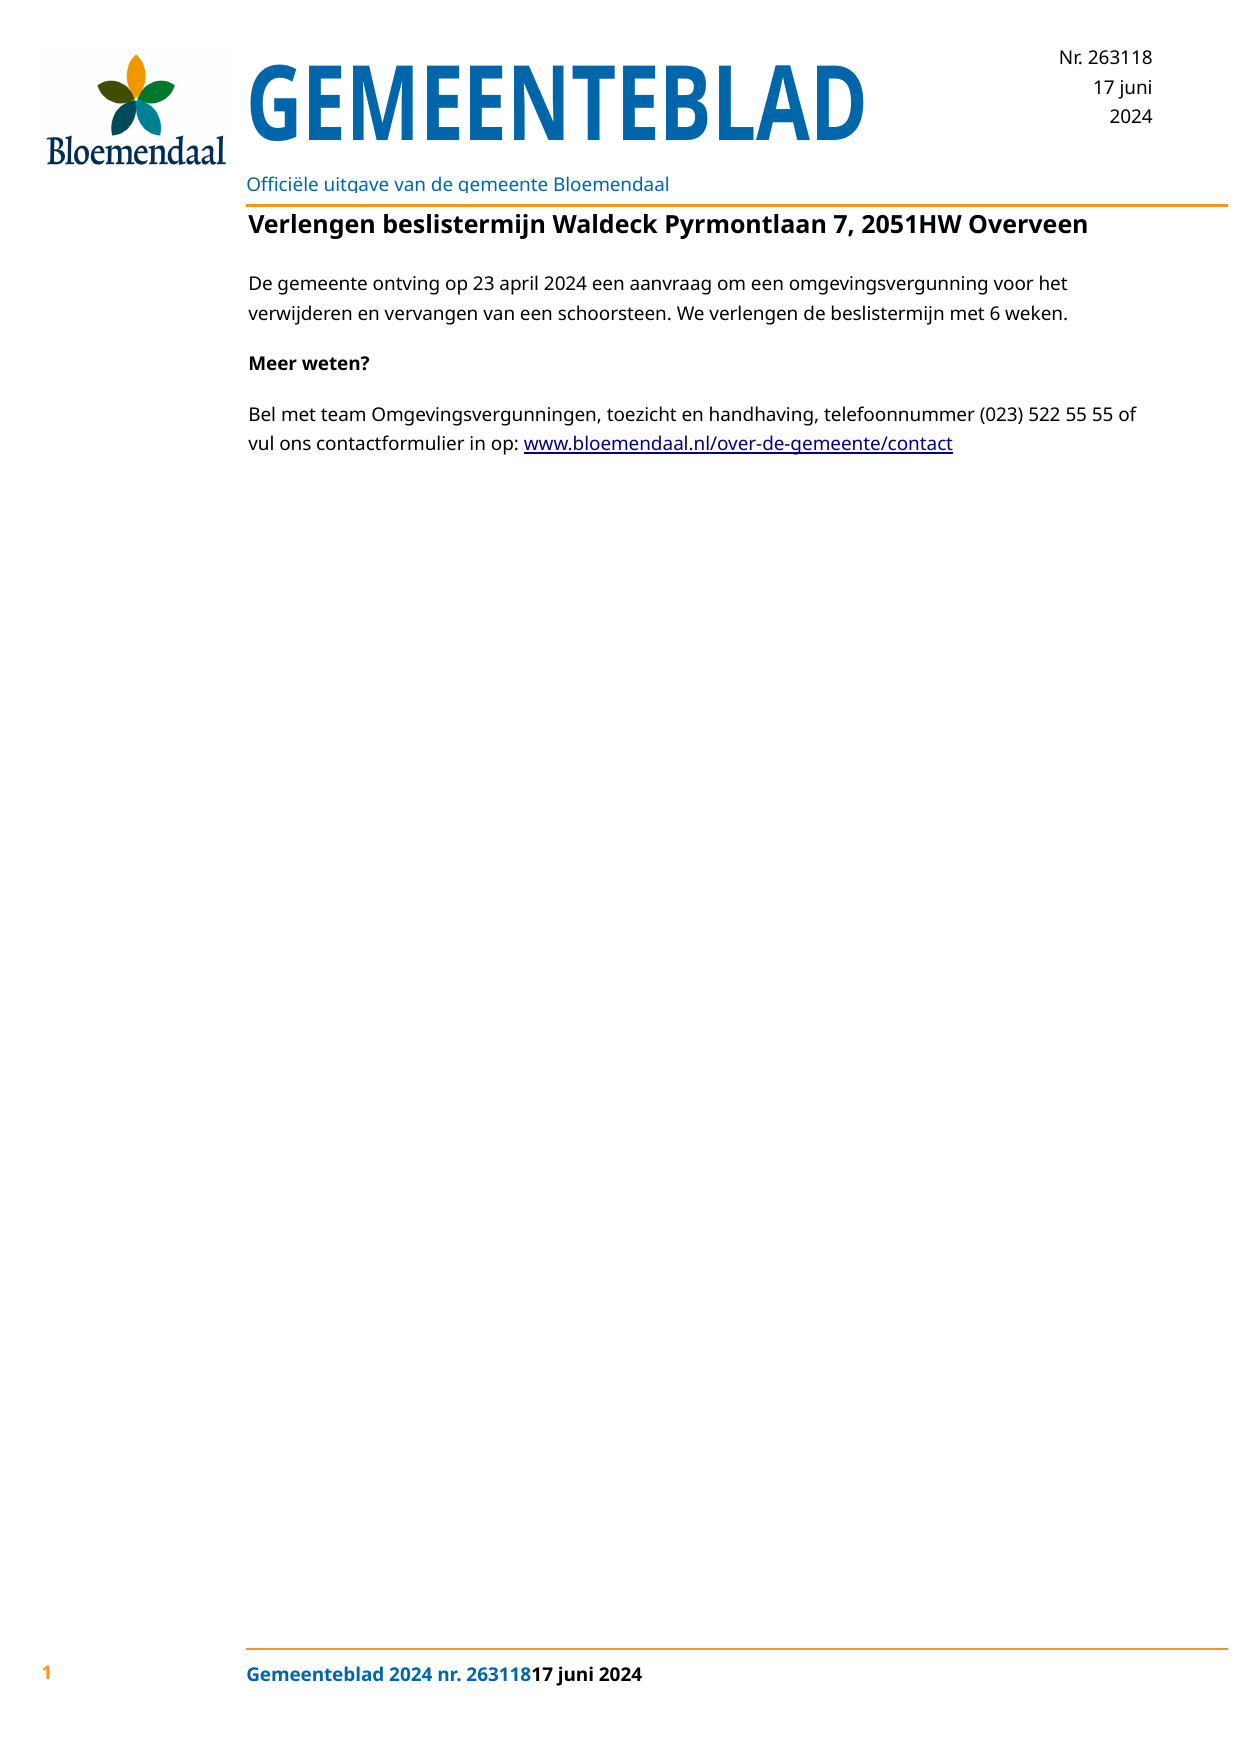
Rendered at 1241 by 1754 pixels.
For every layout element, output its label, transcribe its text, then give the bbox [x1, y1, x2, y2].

text De gemeente ontving op 23 april 2024 een aanvraag om een omgevingsvergunning voor het verwijderen en vervangen van een schoorsteen. We verlengen de beslistermijn met 6 weken. [248, 270, 1152, 326]
text Verlengen beslistermijn Waldeck Pyrmontlaan 7, 2051HW Overveen [248, 207, 1152, 241]
text Meer weten? [248, 350, 1152, 376]
text Bel met team Omgevingsvergunningen, toezicht en handhaving, telefoonnummer (023) 522 55 55 of vul ons contactformulier in op: www.bloemendaal.nl/over-de-gemeente/contact [248, 401, 1152, 456]
picture [41, 47, 231, 172]
